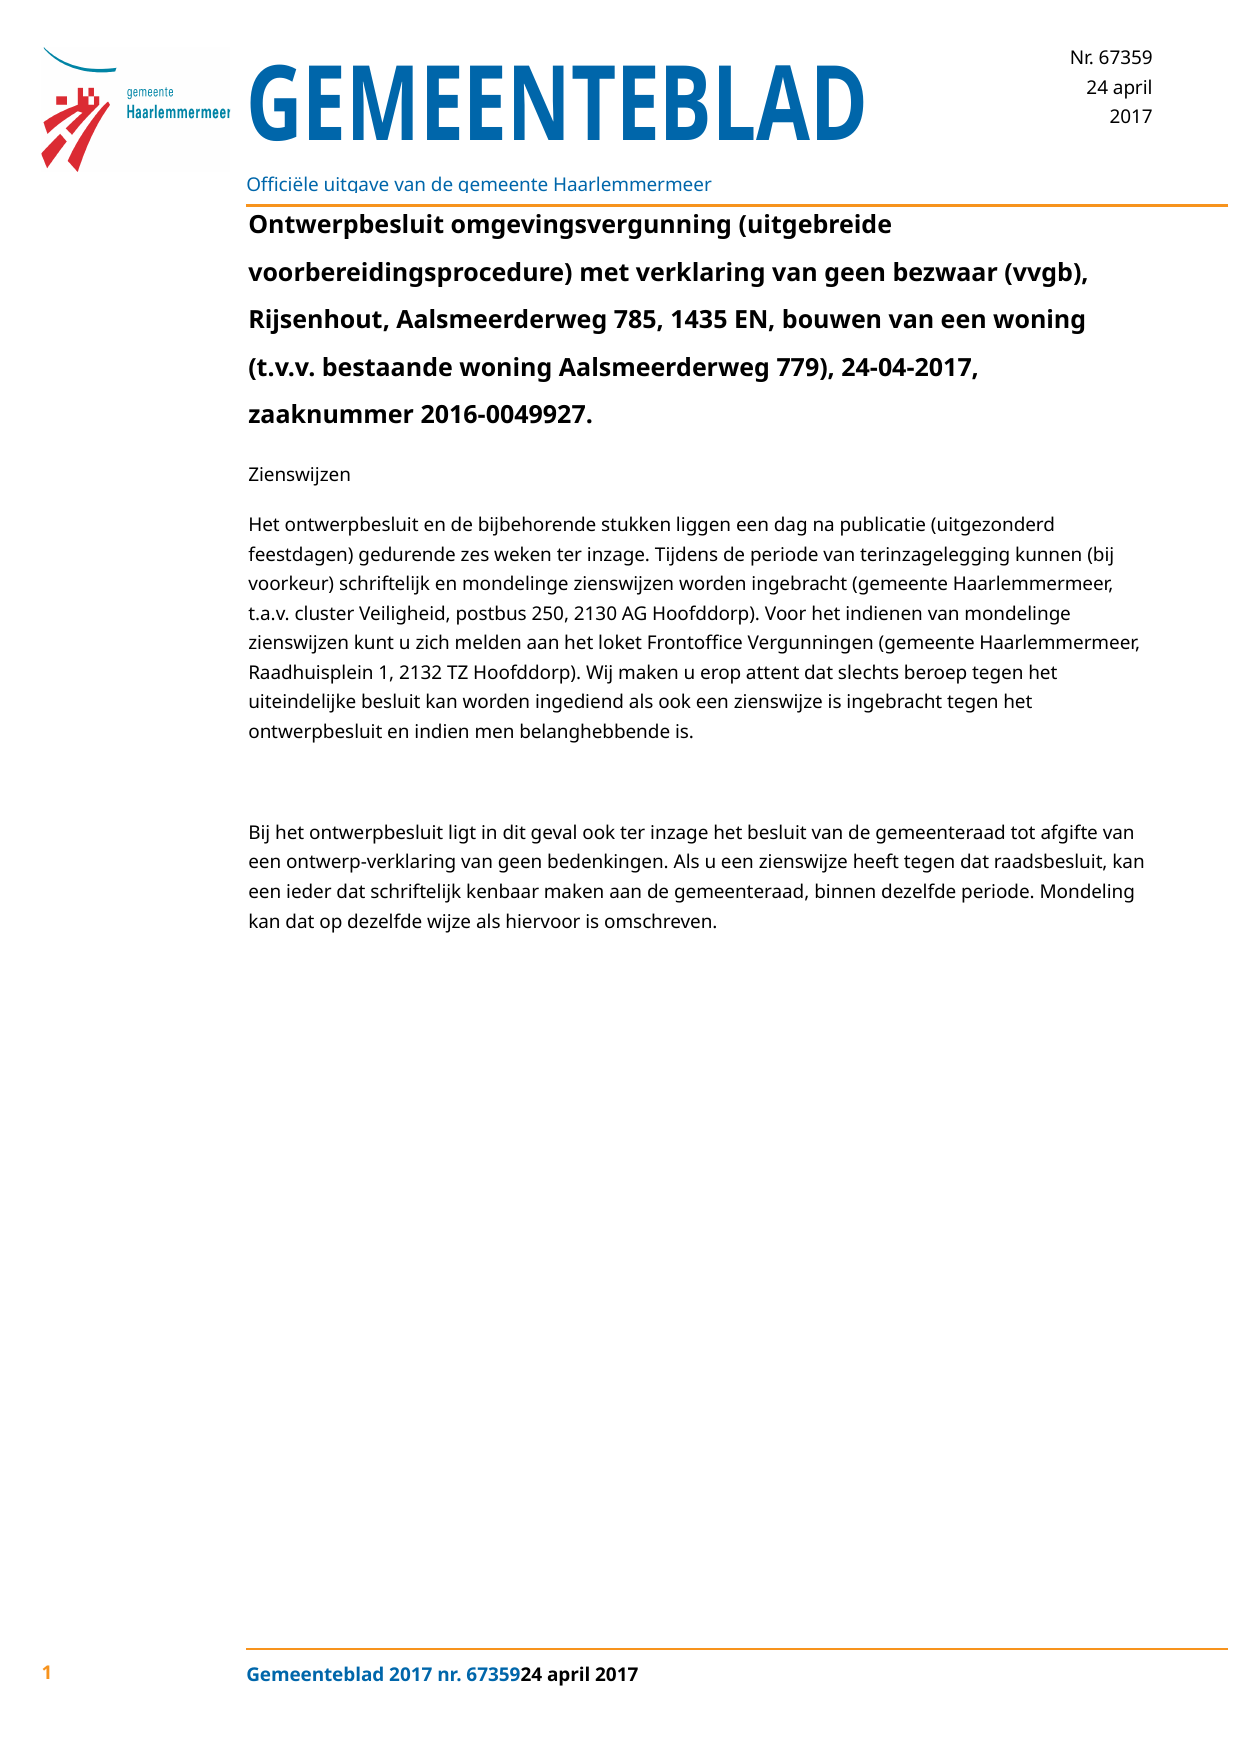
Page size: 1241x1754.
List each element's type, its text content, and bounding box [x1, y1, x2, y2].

text Het ontwerpbesluit en de bijbehorende stukken liggen een dag na publicatie (uitgezonderd feestdagen) gedurende zes weken ter inzage. Tijdens de periode van terinzagelegging kunnen (bij voorkeur) schriftelijk en mondelinge zienswijzen worden ingebracht (gemeente Haarlemmermeer, t.a.v. cluster Veiligheid, postbus 250, 2130 AG Hoofddorp). Voor het indienen van mondelinge zienswijzen kunt u zich melden aan het loket Frontoffice Vergunningen (gemeente Haarlemmermeer, Raadhuisplein 1, 2132 TZ Hoofddorp). Wij maken u erop attent dat slechts beroep tegen het uiteindelijke besluit kan worden ingediend als ook een zienswijze is ingebracht tegen het ontwerpbesluit en indien men belanghebbende is. [248, 511, 1152, 744]
text Ontwerpbesluit omgevingsvergunning (uitgebreide voorbereidingsprocedure) met verklaring van geen bezwaar (vvgb), Rijsenhout, Aalsmeerderweg 785, 1435 EN, bouwen van een woning (t.v.v. bestaande woning Aalsmeerderweg 779), 24-04-2017, zaaknummer 2016-0049927. [248, 207, 1152, 431]
text Bij het ontwerpbesluit ligt in dit geval ook ter inzage het besluit van de gemeenteraad tot afgifte van een ontwerp-verklaring van geen bedenkingen. Als u een zienswijze heeft tegen dat raadsbesluit, kan een ieder dat schriftelijk kenbaar maken aan de gemeenteraad, binnen dezelfde periode. Mondeling kan dat op dezelfde wijze als hiervoor is omschreven. [248, 819, 1152, 933]
picture [41, 47, 231, 172]
text Zienswijzen [248, 461, 1152, 486]
